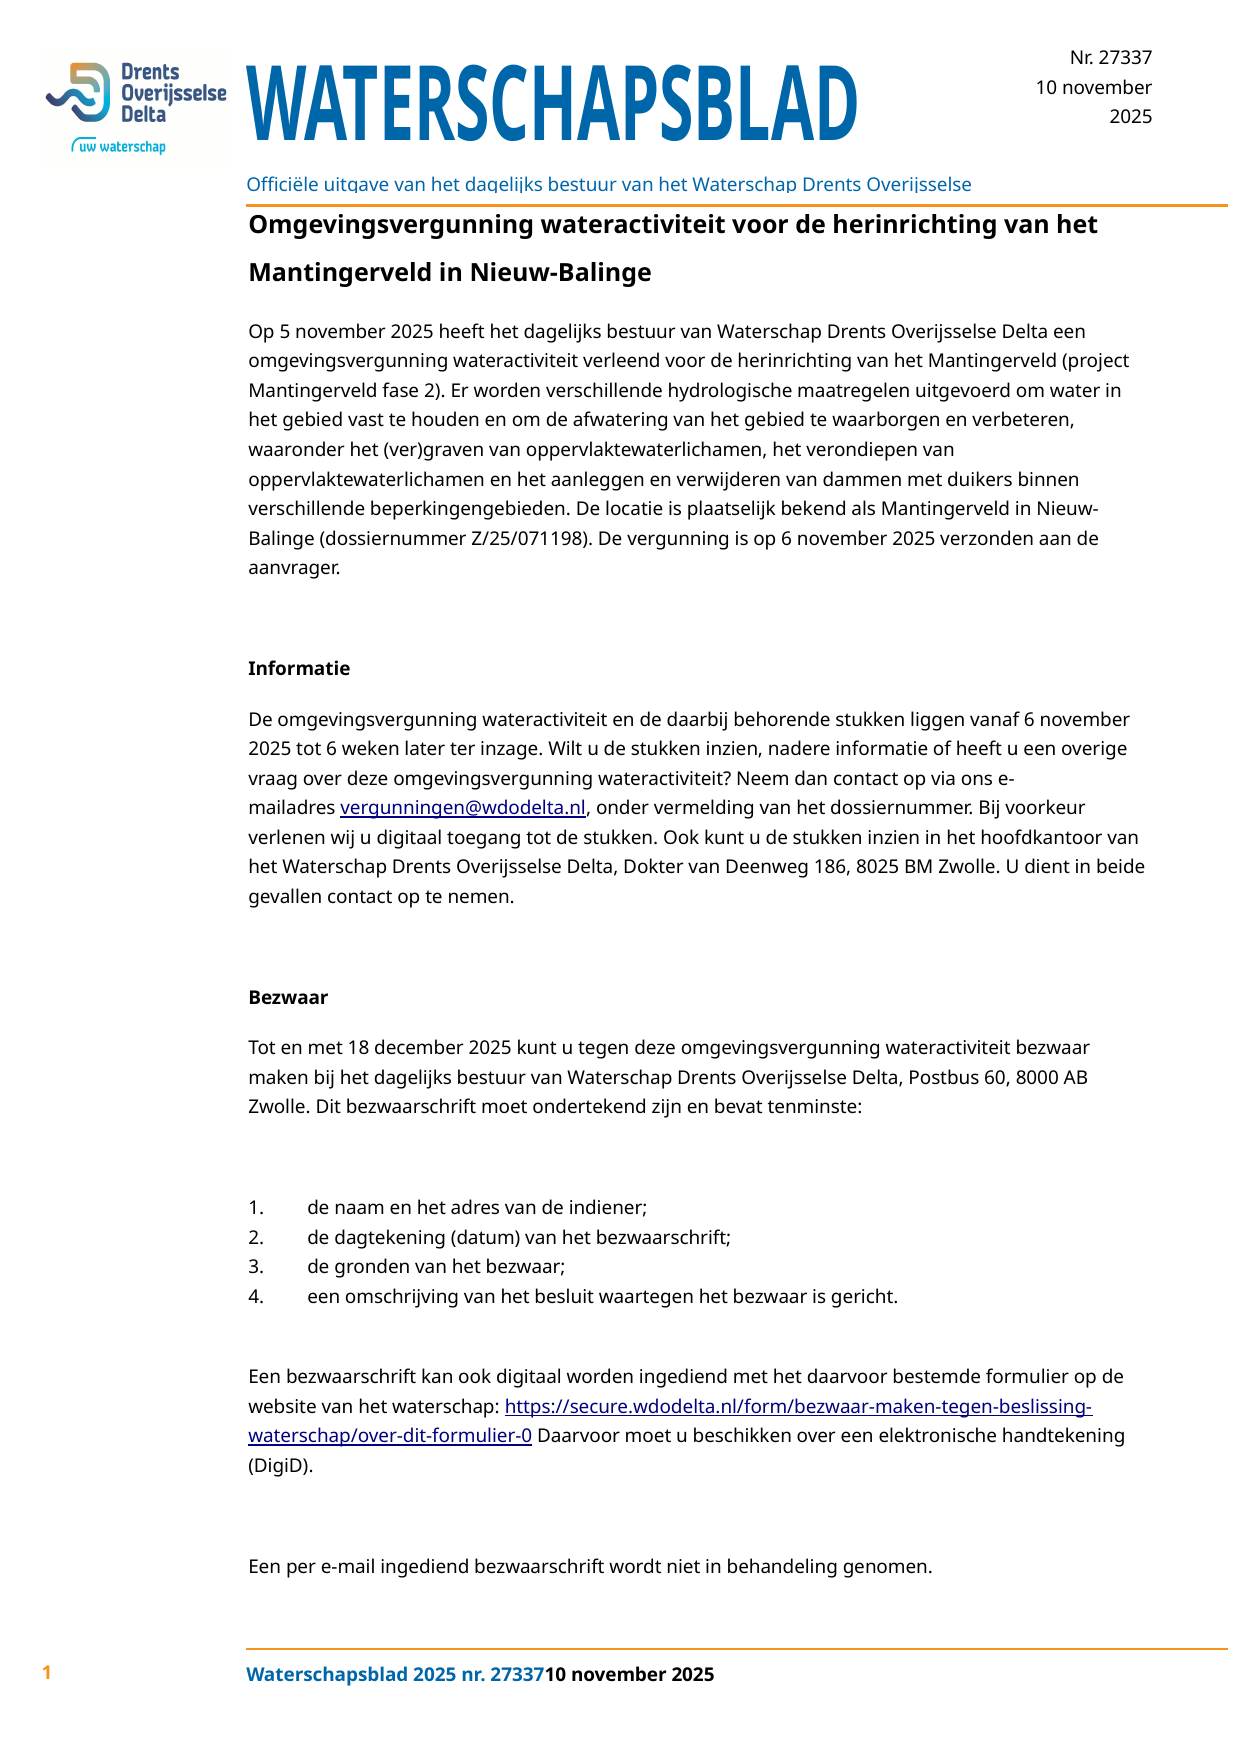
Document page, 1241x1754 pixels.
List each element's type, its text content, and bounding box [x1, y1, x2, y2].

text Een bezwaarschrift kan ook digitaal worden ingediend met het daarvoor bestemde formulier op de website van het waterschap: https://secure.wdodelta.nl/form/bezwaar-maken-tegen-beslissing-waterschap/over-dit-formulier-0 Daarvoor moet u beschikken over een elektronische handtekening (DigiD). [248, 1363, 1152, 1478]
text Bezwaar [248, 984, 1152, 1010]
list de gronden van het bezwaar; [248, 1254, 1152, 1279]
picture [41, 47, 231, 172]
text Informatie [248, 655, 1152, 681]
text Op 5 november 2025 heeft het dagelijks bestuur van Waterschap Drents Overijsselse Delta een omgevingsvergunning wateractiviteit verleend voor de herinrichting van het Mantingerveld (project Mantingerveld fase 2). Er worden verschillende hydrologische maatregelen uitgevoerd om water in het gebied vast te houden en om de afwatering van het gebied te waarborgen en verbeteren, waaronder het (ver)graven van oppervlaktewaterlichamen, het verondiepen van oppervlaktewaterlichamen en het aanleggen en verwijderen van dammen met duikers binnen verschillende beperkingengebieden. De locatie is plaatselijk bekend als Mantingerveld in Nieuw-Balinge (dossiernummer Z/25/071198). De vergunning is op 6 november 2025 verzonden aan de aanvrager. [248, 318, 1152, 580]
text De omgevingsvergunning wateractiviteit en de daarbij behorende stukken liggen vanaf 6 november 2025 tot 6 weken later ter inzage. Wilt u de stukken inzien, nadere informatie of heeft u een overige vraag over deze omgevingsvergunning wateractiviteit? Neem dan contact op via ons e-mailadres vergunningen@wdodelta.nl, onder vermelding van het dossiernummer. Bij voorkeur verlenen wij u digitaal toegang tot de stukken. Ook kunt u de stukken inzien in het hoofdkantoor van het Waterschap Drents Overijsselse Delta, Dokter van Deenweg 186, 8025 BM Zwolle. U dient in beide gevallen contact op te nemen. [248, 706, 1152, 909]
list een omschrijving van het besluit waartegen het bezwaar is gericht. [248, 1283, 1152, 1309]
text Een per e-mail ingediend bezwaarschrift wordt niet in behandeling genomen. [248, 1553, 1152, 1579]
text Omgevingsvergunning wateractiviteit voor de herinrichting van het Mantingerveld in Nieuw-Balinge [248, 207, 1152, 288]
text Tot en met 18 december 2025 kunt u tegen deze omgevingsvergunning wateractiviteit bezwaar maken bij het dagelijks bestuur van Waterschap Drents Overijsselse Delta, Postbus 60, 8000 AB Zwolle. Dit bezwaarschrift moet ondertekend zijn en bevat tenminste: [248, 1034, 1152, 1119]
list de naam en het adres van de indiener; [248, 1194, 1152, 1220]
list de dagtekening (datum) van het bezwaarschrift; [248, 1224, 1152, 1250]
